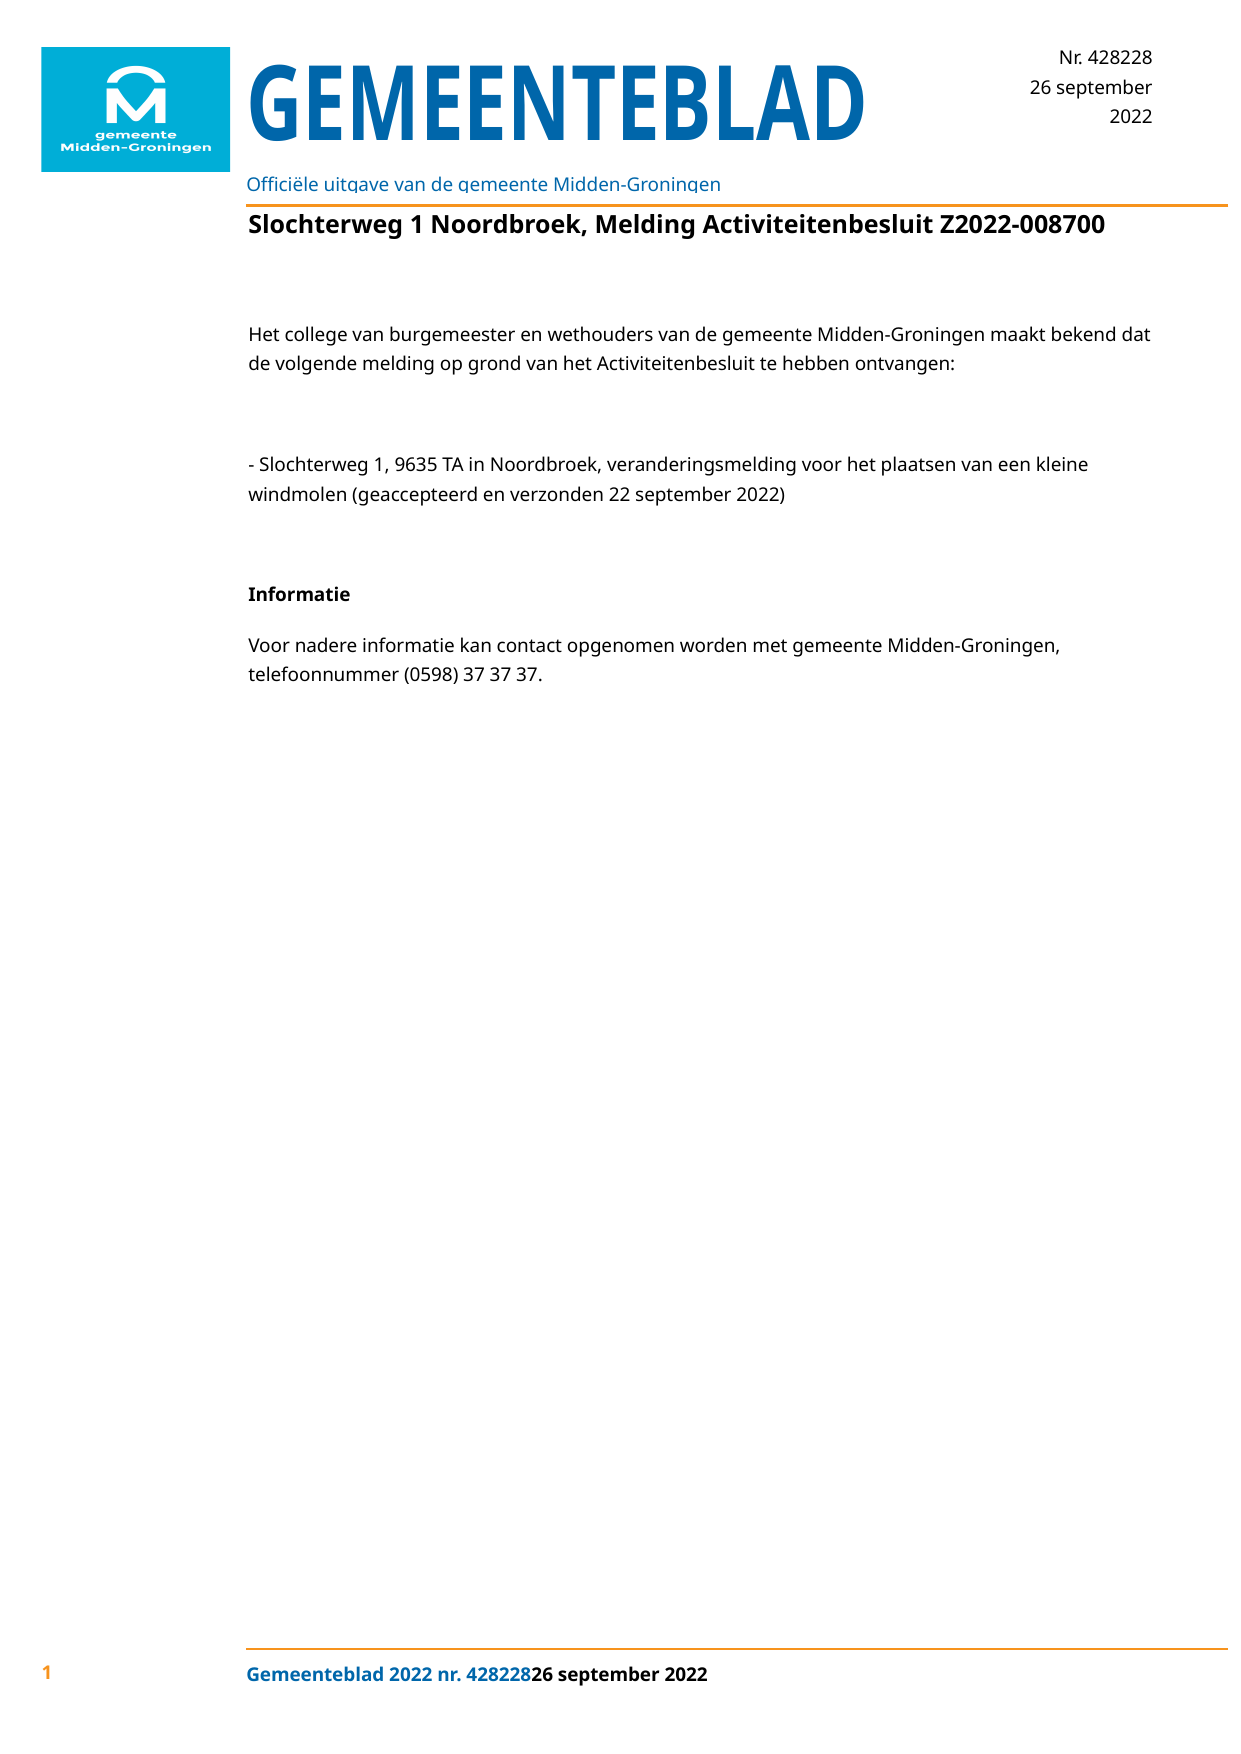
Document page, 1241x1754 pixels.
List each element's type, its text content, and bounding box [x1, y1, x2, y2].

text Het college van burgemeester en wethouders van de gemeente Midden-Groningen maakt bekend dat de volgende melding op grond van het Activiteitenbesluit te hebben ontvangen: [248, 321, 1152, 376]
text - Slochterweg 1, 9635 TA in Noordbroek, veranderingsmelding voor het plaatsen van een kleine windmolen (geaccepteerd en verzonden 22 september 2022) [248, 451, 1152, 506]
text Slochterweg 1 Noordbroek, Melding Activiteitenbesluit Z2022-008700 [248, 207, 1152, 241]
text Voor nadere informatie kan contact opgenomen worden met gemeente Midden-Groningen, telefoonnummer (0598) 37 37 37. [248, 632, 1152, 687]
picture [184, 146, 190, 153]
text Informatie [248, 582, 1152, 607]
picture [108, 66, 164, 82]
picture [107, 89, 165, 122]
